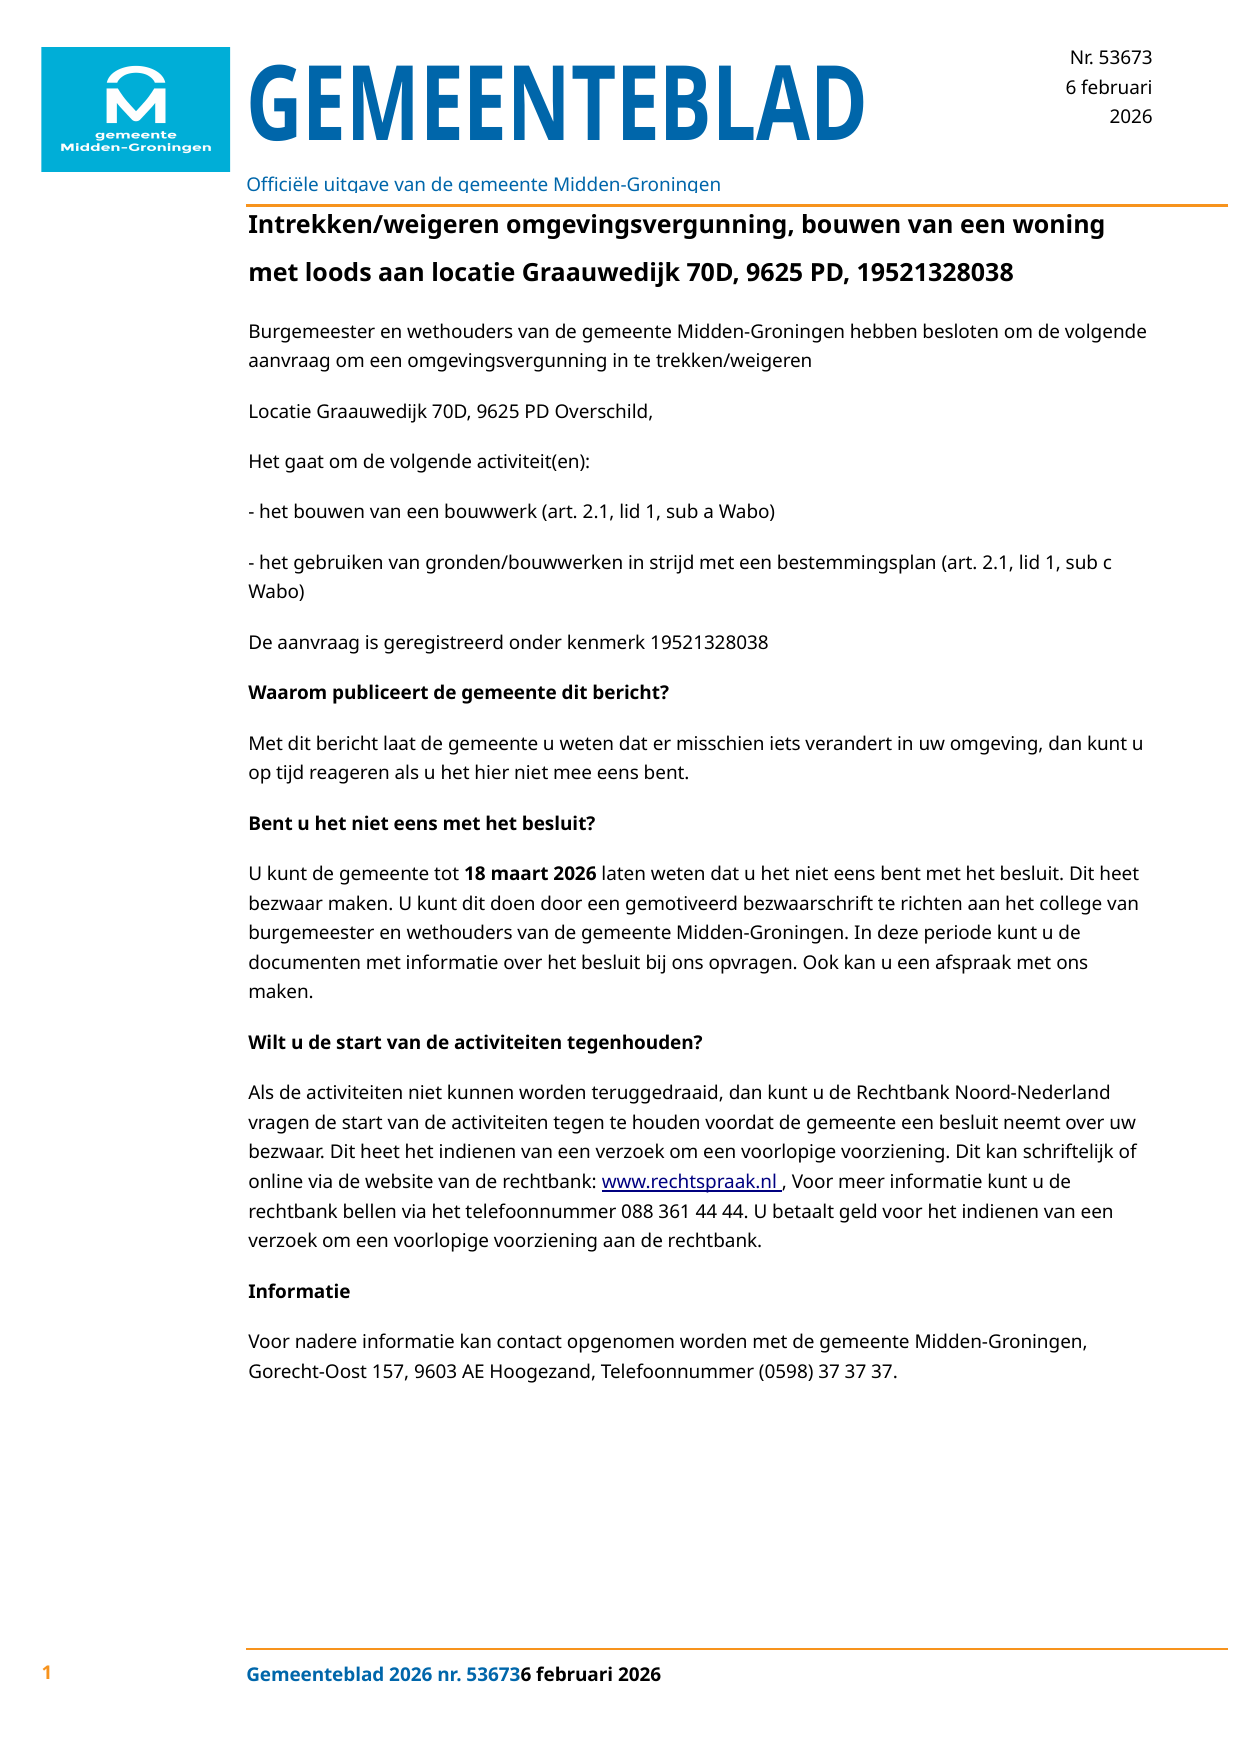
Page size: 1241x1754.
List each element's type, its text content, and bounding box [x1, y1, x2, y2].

text Burgemeester en wethouders van de gemeente Midden-Groningen hebben besloten om de volgende aanvraag om een omgevingsvergunning in te trekken/weigeren [248, 318, 1152, 373]
text - het bouwen van een bouwwerk (art. 2.1, lid 1, sub a Wabo) [248, 499, 1152, 524]
text Bent u het niet eens met het besluit? [248, 810, 1152, 836]
text Intrekken/weigeren omgevingsvergunning, bouwen van een woning met loods aan locatie Graauwedijk 70D, 9625 PD, 19521328038 [248, 207, 1152, 288]
picture [184, 146, 190, 153]
picture [108, 66, 164, 82]
text Als de activiteiten niet kunnen worden teruggedraaid, dan kunt u de Rechtbank Noord-Nederland vragen de start van de activiteiten tegen te houden voordat de gemeente een besluit neemt over uw bezwaar. Dit heet het indienen van een verzoek om een voorlopige voorziening. Dit kan schriftelijk of online via de website van de rechtbank: www.rechtspraak.nl , Voor meer informatie kunt u de rechtbank bellen via het telefoonnummer 088 361 44 44. U betaalt geld voor het indienen van een verzoek om een voorlopige voorziening aan de rechtbank. [248, 1079, 1152, 1253]
text - het gebruiken van gronden/bouwwerken in strijd met een bestemmingsplan (art. 2.1, lid 1, sub c Wabo) [248, 549, 1152, 604]
text U kunt de gemeente tot 18 maart 2026 laten weten dat u het niet eens bent met het besluit. Dit heet bezwaar maken. U kunt dit doen door een gemotiveerd bezwaarschrift te richten aan het college van burgemeester en wethouders van de gemeente Midden-Groningen. In deze periode kunt u de documenten met informatie over het besluit bij ons opvragen. Ook kan u een afspraak met ons maken. [248, 860, 1152, 1004]
text Met dit bericht laat de gemeente u weten dat er misschien iets verandert in uw omgeving, dan kunt u op tijd reageren als u het hier niet mee eens bent. [248, 730, 1152, 785]
text Locatie Graauwedijk 70D, 9625 PD Overschild, [248, 398, 1152, 424]
text Het gaat om de volgende activiteit(en): [248, 448, 1152, 474]
picture [107, 89, 165, 122]
text De aanvraag is geregistreerd onder kenmerk 19521328038 [248, 629, 1152, 655]
text Informatie [248, 1278, 1152, 1304]
text Wilt u de start van de activiteiten tegenhouden? [248, 1029, 1152, 1055]
text Waarom publiceert de gemeente dit bericht? [248, 679, 1152, 705]
text Voor nadere informatie kan contact opgenomen worden met de gemeente Midden-Groningen, Gorecht-Oost 157, 9603 AE Hoogezand, Telefoonnummer (0598) 37 37 37. [248, 1328, 1152, 1384]
